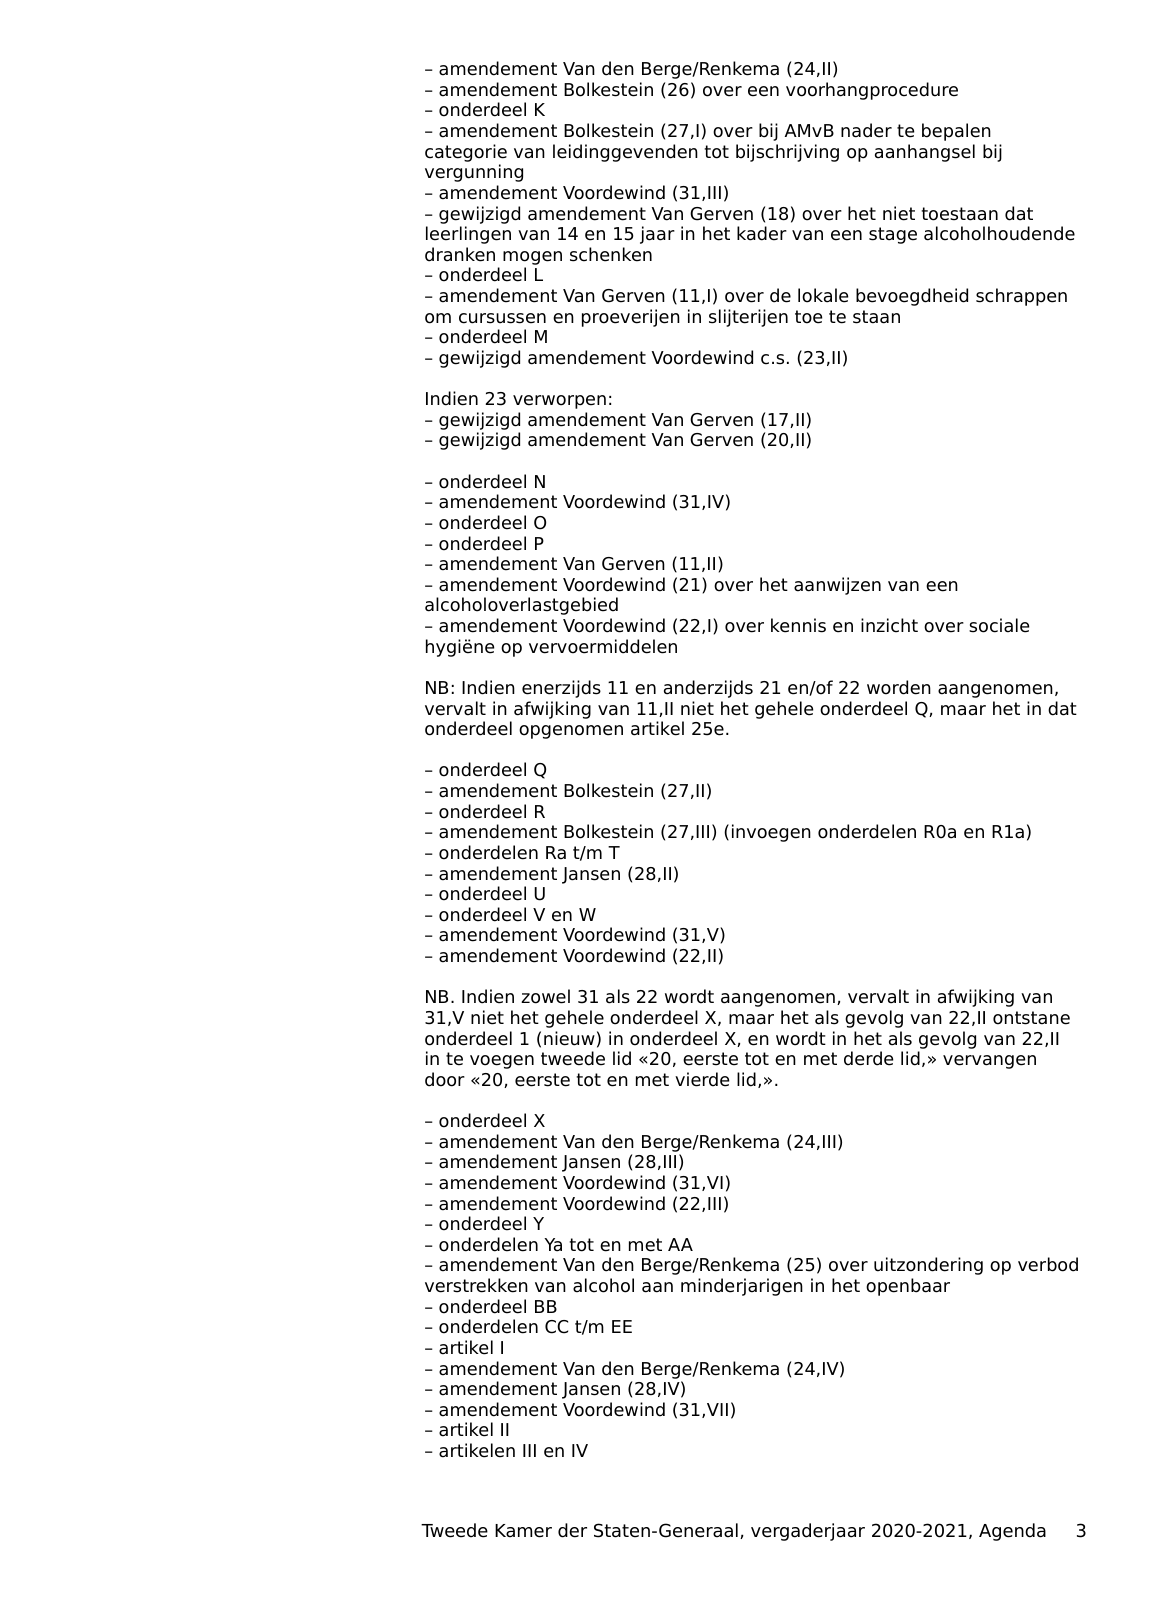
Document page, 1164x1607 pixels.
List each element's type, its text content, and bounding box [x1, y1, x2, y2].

table_cell [401, 183, 418, 203]
table_cell [401, 967, 418, 987]
table_cell – gewijzigd amendement Van Gerven (20,II) [418, 430, 1087, 451]
table_cell – amendement Van den Berge/Renkema (24,II) [418, 59, 1087, 80]
table_cell – onderdeel L [418, 265, 1087, 286]
table_cell [401, 348, 418, 368]
table_cell [401, 802, 418, 822]
table_cell [77, 967, 401, 987]
table_cell [77, 822, 401, 843]
table_cell [77, 802, 401, 822]
table_cell – amendement Voordewind (22,I) over kennis en inzicht over sociale hygiëne op vervoermiddelen [418, 616, 1087, 657]
table_cell [77, 472, 401, 492]
table_cell [77, 1297, 401, 1317]
table_cell – onderdeel N [418, 472, 1087, 492]
table_cell [401, 781, 418, 802]
table_cell – onderdelen Ya tot en met AA [418, 1235, 1087, 1255]
table_cell [77, 410, 401, 430]
table_cell – artikel I [418, 1338, 1087, 1358]
table_cell – onderdeel Q [418, 760, 1087, 781]
table_cell Indien 23 verworpen: [418, 389, 1087, 410]
table_cell [418, 657, 1087, 678]
table_cell – artikelen III en IV [418, 1441, 1087, 1462]
table_cell [401, 492, 418, 513]
table_cell – onderdeel K [418, 100, 1087, 121]
table_cell [77, 1441, 401, 1462]
table_cell – amendement Jansen (28,IV) [418, 1379, 1087, 1400]
table_cell [77, 946, 401, 967]
table_cell [401, 80, 418, 100]
table_cell [77, 369, 401, 389]
table_cell – onderdeel X [418, 1111, 1087, 1132]
table_cell – amendement Bolkestein (27,I) over bij AMvB nader te bepalen categorie van leidinggevenden tot bijschrijving op aanhangsel bij vergunning [418, 121, 1087, 183]
table_cell [77, 678, 401, 740]
table_cell [401, 369, 418, 389]
table_cell – amendement Voordewind (31,IV) [418, 492, 1087, 513]
table_cell [401, 822, 418, 843]
table_cell [77, 451, 401, 472]
table_cell [77, 1359, 401, 1379]
table_cell [401, 1400, 418, 1420]
table_cell [77, 740, 401, 760]
table_cell [401, 1255, 418, 1297]
table_cell – amendement Jansen (28,II) [418, 864, 1087, 884]
table_cell [401, 1441, 418, 1462]
table_cell [77, 843, 401, 863]
table_cell [401, 1132, 418, 1152]
table_cell [418, 369, 1087, 389]
table_cell – amendement Voordewind (22,II) [418, 946, 1087, 967]
table_cell [401, 121, 418, 183]
table_cell [77, 348, 401, 368]
table_cell [401, 616, 418, 657]
table_cell [77, 1214, 401, 1235]
table_cell – onderdeel BB [418, 1297, 1087, 1317]
table_cell – onderdeel O [418, 513, 1087, 533]
table_cell [401, 59, 418, 80]
table_cell [401, 678, 418, 740]
table_cell NB: Indien enerzijds 11 en anderzijds 21 en/of 22 worden aangenomen, vervalt in afwijking van 11,II niet het gehele onderdeel Q, maar het in dat onderdeel opgenomen artikel 25e. [418, 678, 1087, 740]
table_cell – gewijzigd amendement Van Gerven (18) over het niet toestaan dat leerlingen van 14 en 15 jaar in het kader van een stage alcoholhoudende dranken mogen schenken [418, 204, 1087, 265]
table_cell [418, 451, 1087, 472]
table_cell [77, 864, 401, 884]
table_cell [77, 1235, 401, 1255]
table_cell – amendement Bolkestein (27,III) (invoegen onderdelen R0a en R1a) [418, 822, 1087, 843]
table_cell [77, 1194, 401, 1214]
table_cell [401, 946, 418, 967]
table_cell [401, 1338, 418, 1358]
table_cell [401, 1420, 418, 1441]
table_cell – amendement Voordewind (31,V) [418, 925, 1087, 946]
table_cell [401, 100, 418, 121]
table_cell [77, 575, 401, 616]
table_cell [77, 925, 401, 946]
table_cell [401, 843, 418, 863]
table_cell [77, 1317, 401, 1338]
table_cell – onderdeel M [418, 327, 1087, 348]
table_cell [401, 534, 418, 554]
table_cell – onderdeel R [418, 802, 1087, 822]
table_cell – amendement Bolkestein (26) over een voorhangprocedure [418, 80, 1087, 100]
table_cell – amendement Van Gerven (11,II) [418, 554, 1087, 575]
table_cell – onderdeel Y [418, 1214, 1087, 1235]
table_cell – amendement Voordewind (31,VII) [418, 1400, 1087, 1420]
table_cell [77, 389, 401, 410]
table_cell [77, 80, 401, 100]
table_cell [77, 327, 401, 348]
table_cell [401, 451, 418, 472]
table_cell – amendement Voordewind (22,III) [418, 1194, 1087, 1214]
table_cell – amendement Bolkestein (27,II) [418, 781, 1087, 802]
table_cell [77, 265, 401, 286]
table_cell [77, 1111, 401, 1132]
table_cell [77, 1338, 401, 1358]
table_cell [401, 1090, 418, 1111]
table_cell [401, 1317, 418, 1338]
table_cell – onderdelen CC t/m EE [418, 1317, 1087, 1338]
table_cell [77, 657, 401, 678]
table_cell [401, 430, 418, 451]
table_cell [77, 616, 401, 657]
table_cell [77, 1400, 401, 1420]
table_cell [401, 864, 418, 884]
table_cell [401, 1235, 418, 1255]
table_cell [77, 781, 401, 802]
table_cell [401, 472, 418, 492]
table_cell [401, 657, 418, 678]
table_cell – amendement Voordewind (21) over het aanwijzen van een alcoholoverlastgebied [418, 575, 1087, 616]
table_cell [77, 1420, 401, 1441]
table_cell [401, 1173, 418, 1193]
table_cell [418, 967, 1087, 987]
table_cell [77, 513, 401, 533]
table_cell [77, 1173, 401, 1193]
table_cell – onderdeel P [418, 534, 1087, 554]
table_cell [77, 286, 401, 327]
table_cell [401, 327, 418, 348]
table_cell [401, 513, 418, 533]
table_cell [401, 884, 418, 905]
table_cell – amendement Van Gerven (11,I) over de lokale bevoegdheid schrappen om cursussen en proeverijen in slijterijen toe te staan [418, 286, 1087, 327]
table_cell [77, 534, 401, 554]
table_cell [77, 554, 401, 575]
table_cell – onderdeel U [418, 884, 1087, 905]
table_cell [401, 1194, 418, 1214]
table_cell [401, 265, 418, 286]
table_cell [418, 1090, 1087, 1111]
table_cell [401, 1297, 418, 1317]
table_cell [77, 100, 401, 121]
table_cell [401, 925, 418, 946]
table_cell NB. Indien zowel 31 als 22 wordt aangenomen, vervalt in afwijking van 31,V niet het gehele onderdeel X, maar het als gevolg van 22,II ontstane onderdeel 1 (nieuw) in onderdeel X, en wordt in het als gevolg van 22,II in te voegen tweede lid «20, eerste tot en met derde lid,» vervangen door «20, eerste tot en met vierde lid,». [418, 987, 1087, 1090]
table_cell [401, 575, 418, 616]
table_cell – amendement Van den Berge/Renkema (25) over uitzondering op verbod verstrekken van alcohol aan minderjarigen in het openbaar [418, 1255, 1087, 1297]
table_cell – gewijzigd amendement Voordewind c.s. (23,II) [418, 348, 1087, 368]
table_cell [77, 1379, 401, 1400]
table_cell [77, 987, 401, 1090]
table_cell [77, 1255, 401, 1297]
table_cell [401, 1152, 418, 1173]
table_cell [77, 905, 401, 925]
table_cell [401, 204, 418, 265]
table_cell [401, 760, 418, 781]
table_cell [77, 183, 401, 203]
table_cell [77, 204, 401, 265]
table_cell [401, 1214, 418, 1235]
table_cell [401, 1111, 418, 1132]
table_cell [401, 1359, 418, 1379]
table_cell – amendement Van den Berge/Renkema (24,III) [418, 1132, 1087, 1152]
table_cell – amendement Voordewind (31,VI) [418, 1173, 1087, 1193]
table_cell – gewijzigd amendement Van Gerven (17,II) [418, 410, 1087, 430]
table_cell [77, 1152, 401, 1173]
table_cell – artikel II [418, 1420, 1087, 1441]
table_cell [77, 1132, 401, 1152]
table_cell – onderdelen Ra t/m T [418, 843, 1087, 863]
table_cell [418, 740, 1087, 760]
table_cell [401, 410, 418, 430]
table_cell – amendement Van den Berge/Renkema (24,IV) [418, 1359, 1087, 1379]
table_cell [401, 987, 418, 1090]
table_cell [77, 121, 401, 183]
table_cell [401, 554, 418, 575]
table_cell [401, 286, 418, 327]
table_cell [401, 389, 418, 410]
table_cell [77, 492, 401, 513]
table_cell [77, 760, 401, 781]
table_cell [401, 1379, 418, 1400]
table_cell [401, 740, 418, 760]
table_cell – amendement Jansen (28,III) [418, 1152, 1087, 1173]
table_cell [401, 905, 418, 925]
table_cell [77, 1090, 401, 1111]
table_cell [77, 430, 401, 451]
table_cell [77, 59, 401, 80]
table_cell [77, 884, 401, 905]
table_cell – onderdeel V en W [418, 905, 1087, 925]
table_cell – amendement Voordewind (31,III) [418, 183, 1087, 203]
